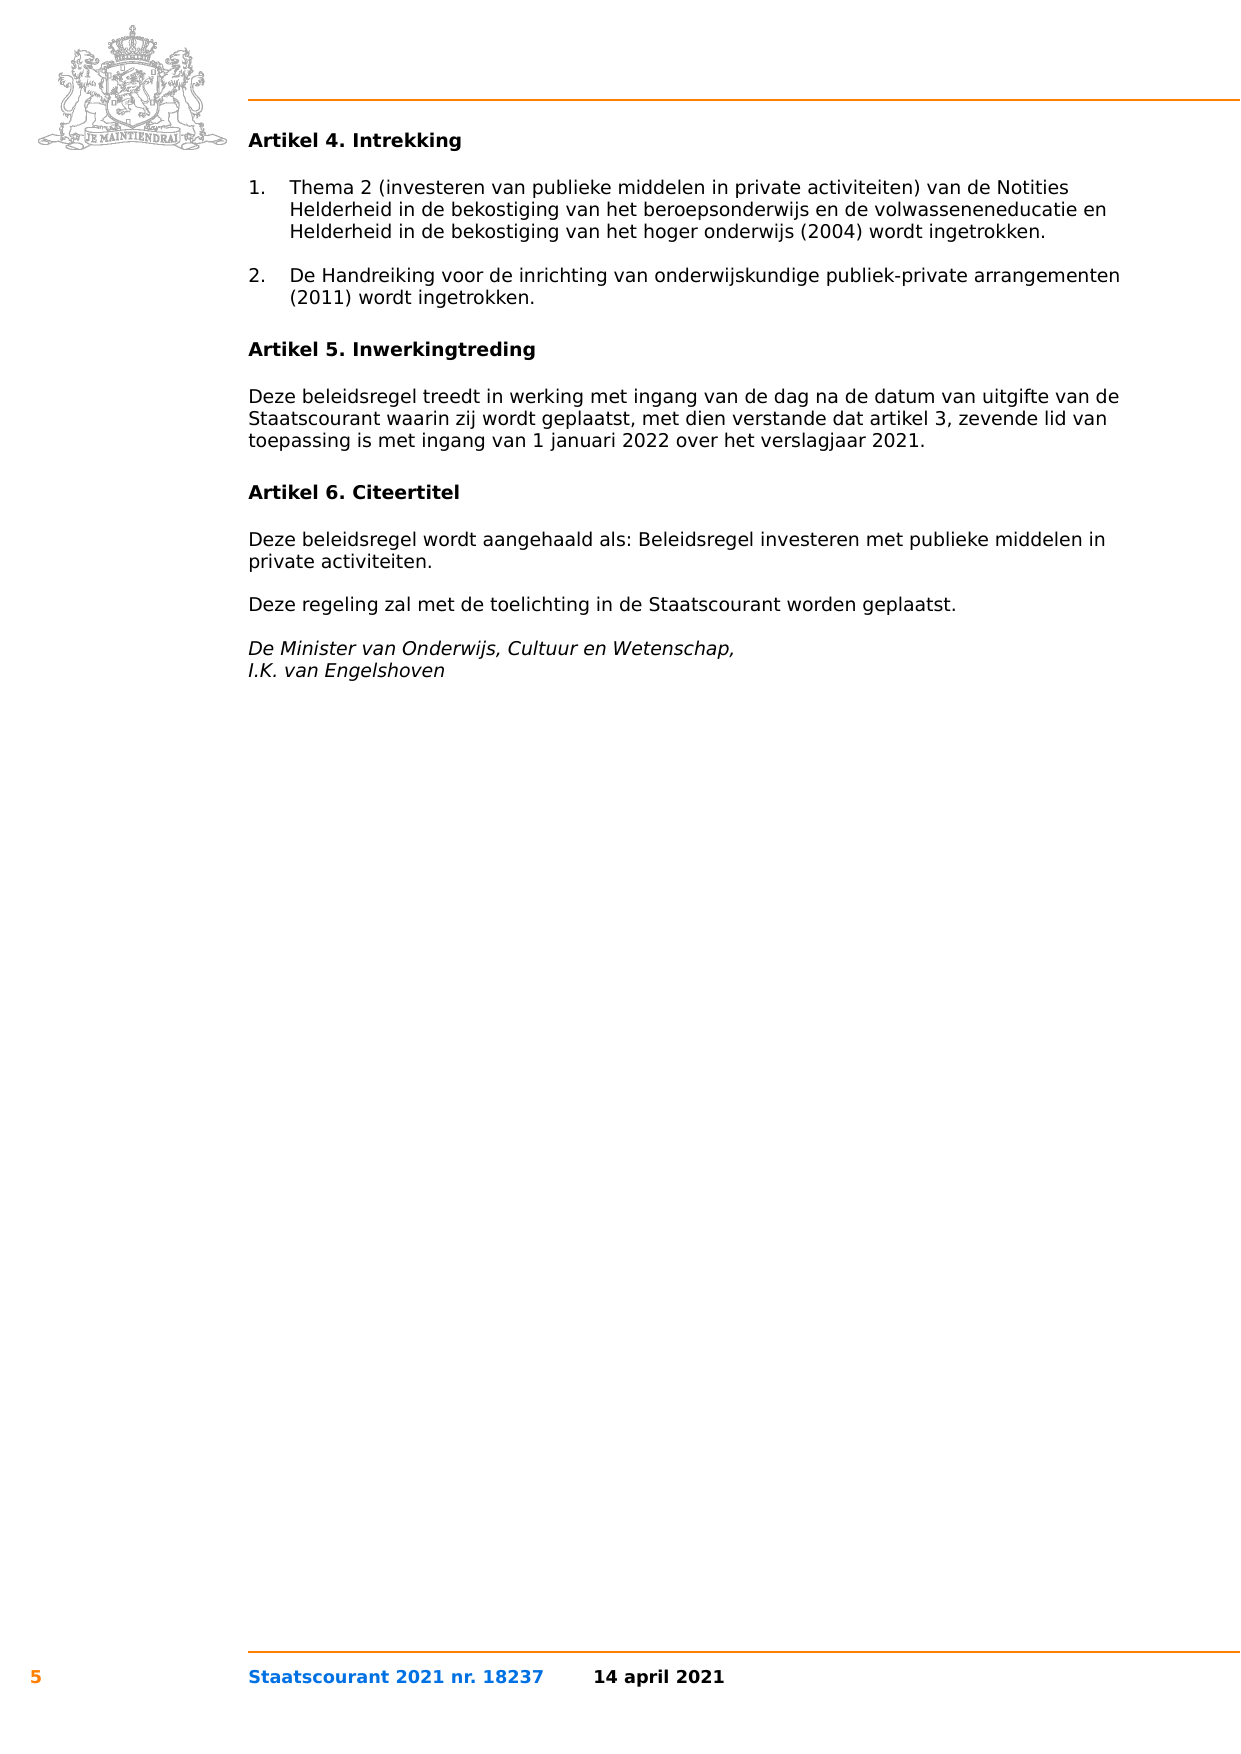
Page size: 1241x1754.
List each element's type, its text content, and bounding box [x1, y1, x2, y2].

text Deze regeling zal met de toelichting in de Staatscourant worden geplaatst. [248, 594, 1163, 616]
picture [38, 25, 227, 150]
subtitle Artikel 4. Intrekking [248, 130, 1163, 152]
text Deze beleidsregel treedt in werking met ingang van de dag na de datum van uitgifte van de Staatscourant waarin zij wordt geplaatst, met dien verstande dat artikel 3, zevende lid van toepassing is met ingang van 1 januari 2022 over het verslagjaar 2021. [248, 386, 1163, 452]
text De Minister van Onderwijs, Cultuur en Wetenschap, I.K. van Engelshoven [248, 638, 1163, 682]
subtitle Artikel 6. Citeertitel [248, 482, 1163, 503]
text 2. De Handreiking voor de inrichting van onderwijskundige publiek-private arrangementen (2011) wordt ingetrokken. [248, 265, 1163, 309]
text Deze beleidsregel wordt aangehaald als: Beleidsregel investeren met publieke middelen in private activiteiten. [248, 528, 1163, 572]
subtitle Artikel 5. Inwerkingtreding [248, 339, 1163, 361]
text 1. Thema 2 (investeren van publieke middelen in private activiteiten) van de Notities Helderheid in de bekostiging van het beroepsonderwijs en de volwasseneneducatie en Helderheid in de bekostiging van het hoger onderwijs (2004) wordt ingetrokken. [248, 177, 1163, 243]
